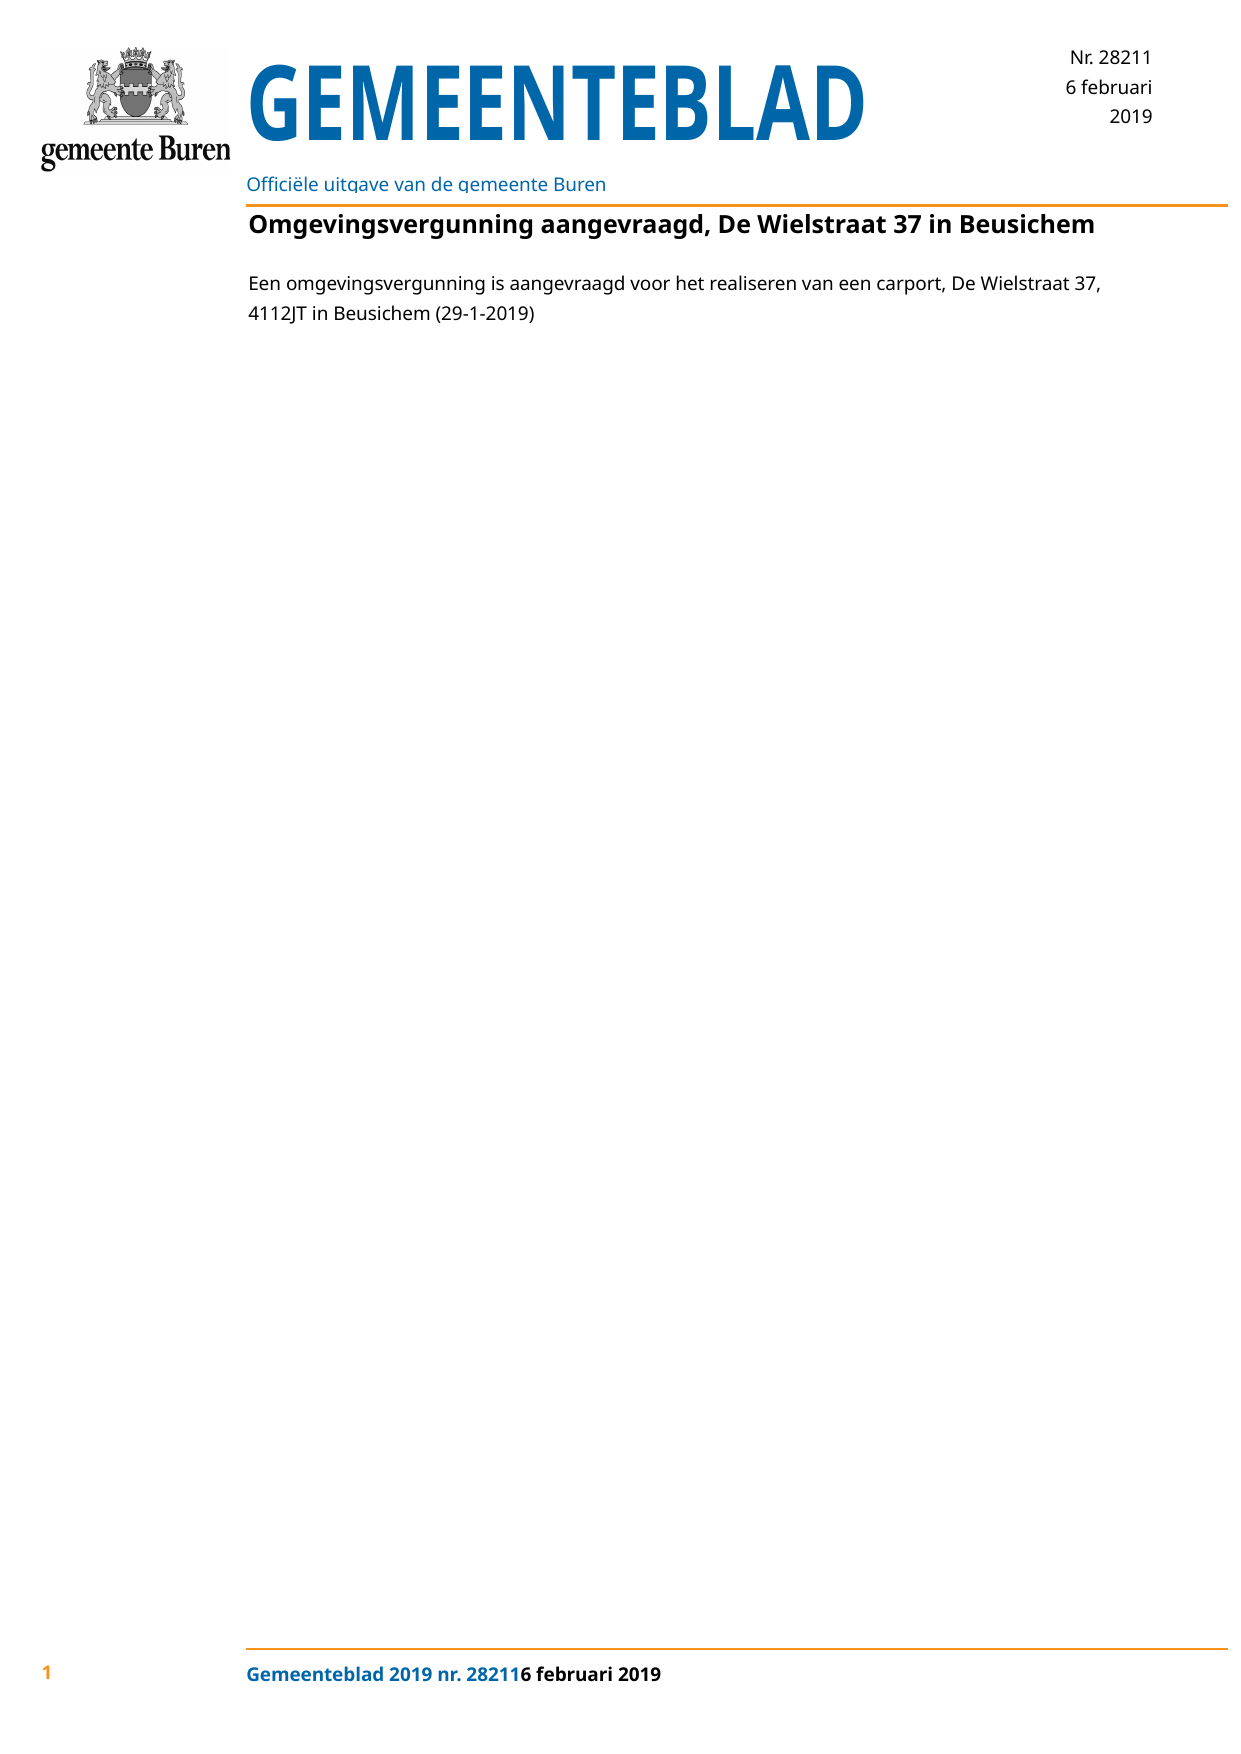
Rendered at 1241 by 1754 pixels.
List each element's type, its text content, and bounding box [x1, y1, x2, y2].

text Een omgevingsvergunning is aangevraagd voor het realiseren van een carport, De Wielstraat 37, 4112JT in Beusichem (29-1-2019) [248, 270, 1152, 326]
picture [41, 47, 231, 172]
text Omgevingsvergunning aangevraagd, De Wielstraat 37 in Beusichem [248, 207, 1152, 241]
